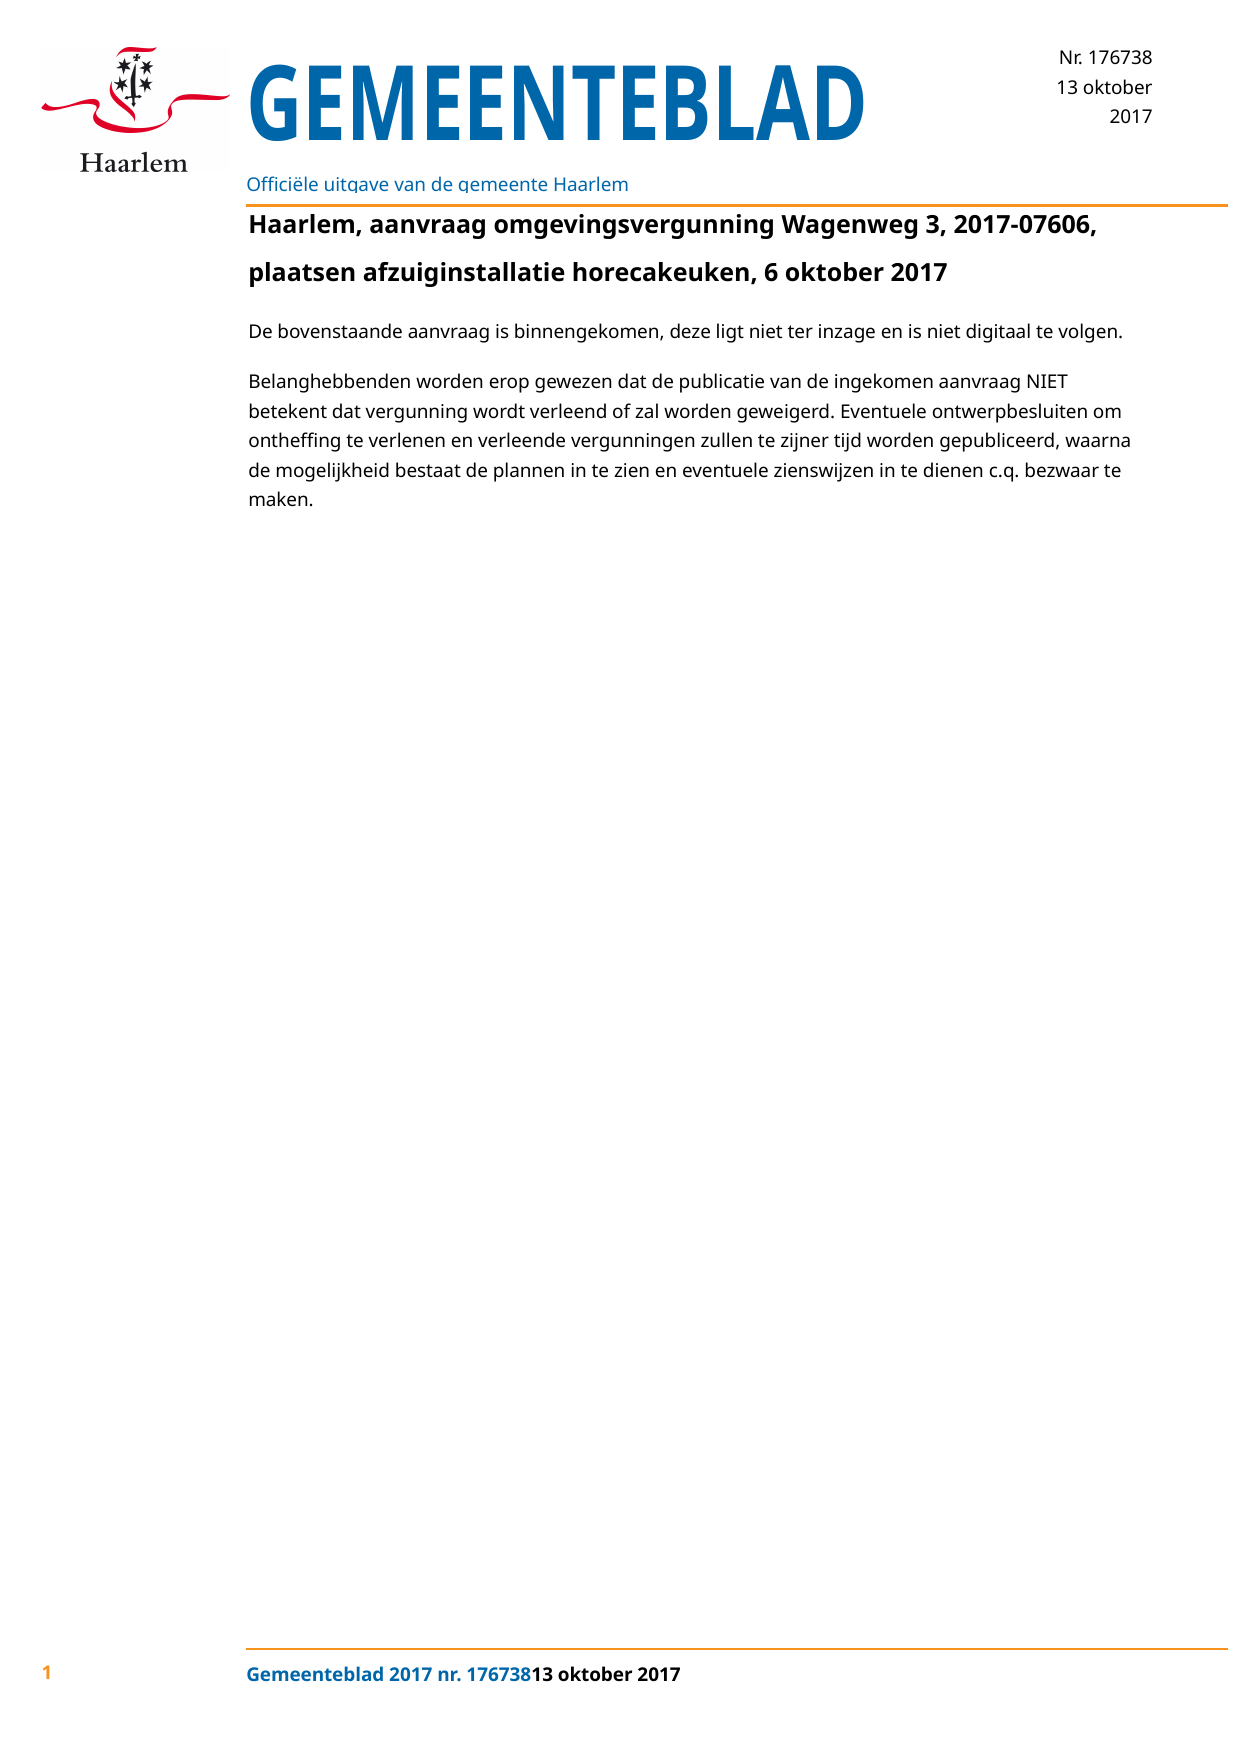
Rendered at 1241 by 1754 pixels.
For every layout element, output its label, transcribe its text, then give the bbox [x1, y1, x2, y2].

text Haarlem, aanvraag omgevingsvergunning Wagenweg 3, 2017-07606, plaatsen afzuiginstallatie horecakeuken, 6 oktober 2017 [248, 207, 1152, 288]
picture [41, 47, 231, 172]
text Belanghebbenden worden erop gewezen dat de publicatie van de ingekomen aanvraag NIET betekent dat vergunning wordt verleend of zal worden geweigerd. Eventuele ontwerpbesluiten om ontheffing te verlenen en verleende vergunningen zullen te zijner tijd worden gepubliceerd, waarna de mogelijkheid bestaat de plannen in te zien en eventuele zienswijzen in te dienen c.q. bezwaar te maken. [248, 368, 1152, 512]
text De bovenstaande aanvraag is binnengekomen, deze ligt niet ter inzage en is niet digitaal te volgen. [248, 318, 1152, 344]
